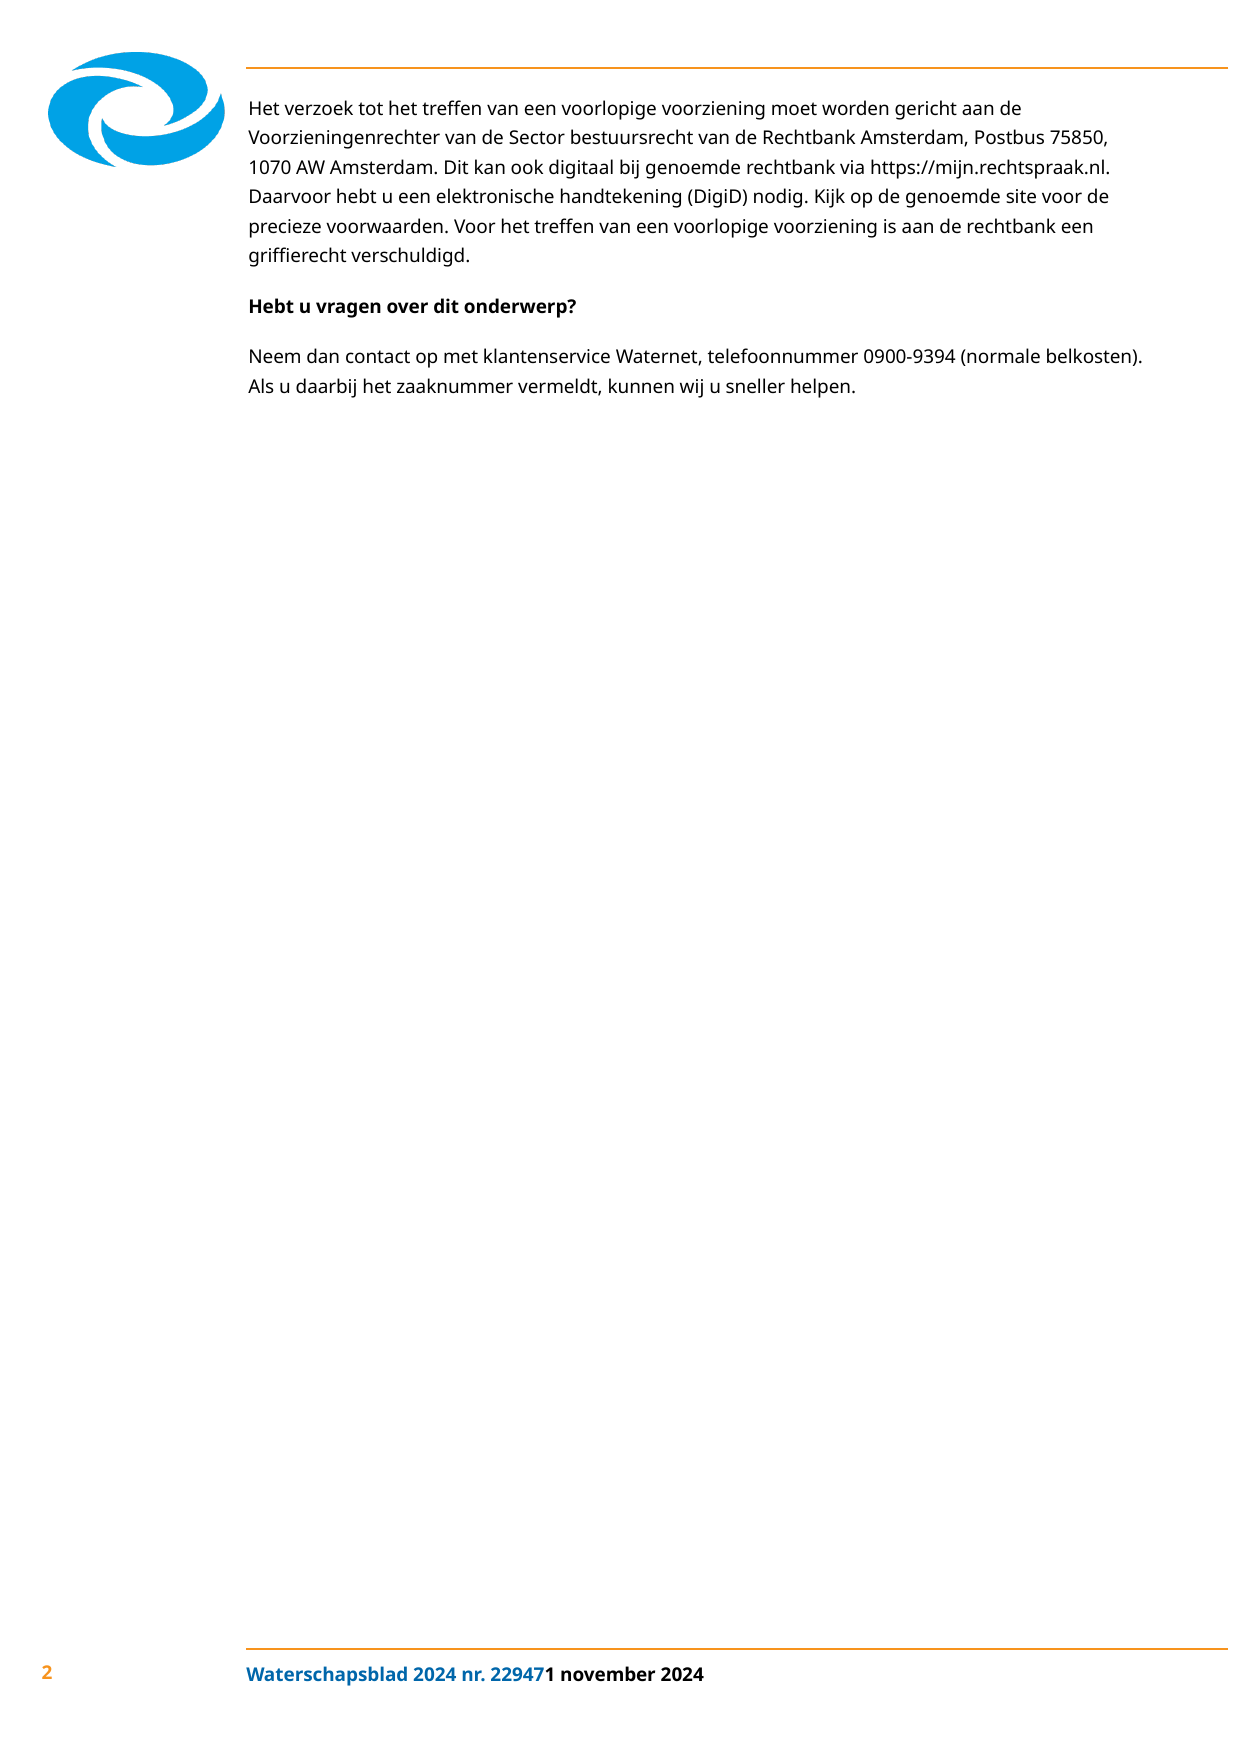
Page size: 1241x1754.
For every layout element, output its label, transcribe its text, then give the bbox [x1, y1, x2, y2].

text Het verzoek tot het treffen van een voorlopige voorziening moet worden gericht aan de Voorzieningenrechter van de Sector bestuursrecht van de Rechtbank Amsterdam, Postbus 75850, 1070 AW Amsterdam. Dit kan ook digitaal bij genoemde rechtbank via https://mijn.rechtspraak.nl. Daarvoor hebt u een elektronische handtekening (DigiD) nodig. Kijk op de genoemde site voor de precieze voorwaarden. Voor het treffen van een voorlopige voorziening is aan de rechtbank een griffierecht verschuldigd. [248, 95, 1152, 268]
text Neem dan contact op met klantenservice Waternet, telefoonnummer 0900-9394 (normale belkosten). Als u daarbij het zaaknummer vermeldt, kunnen wij u sneller helpen. [248, 343, 1152, 399]
picture [41, 47, 231, 172]
text Hebt u vragen over dit onderwerp? [248, 293, 1152, 319]
